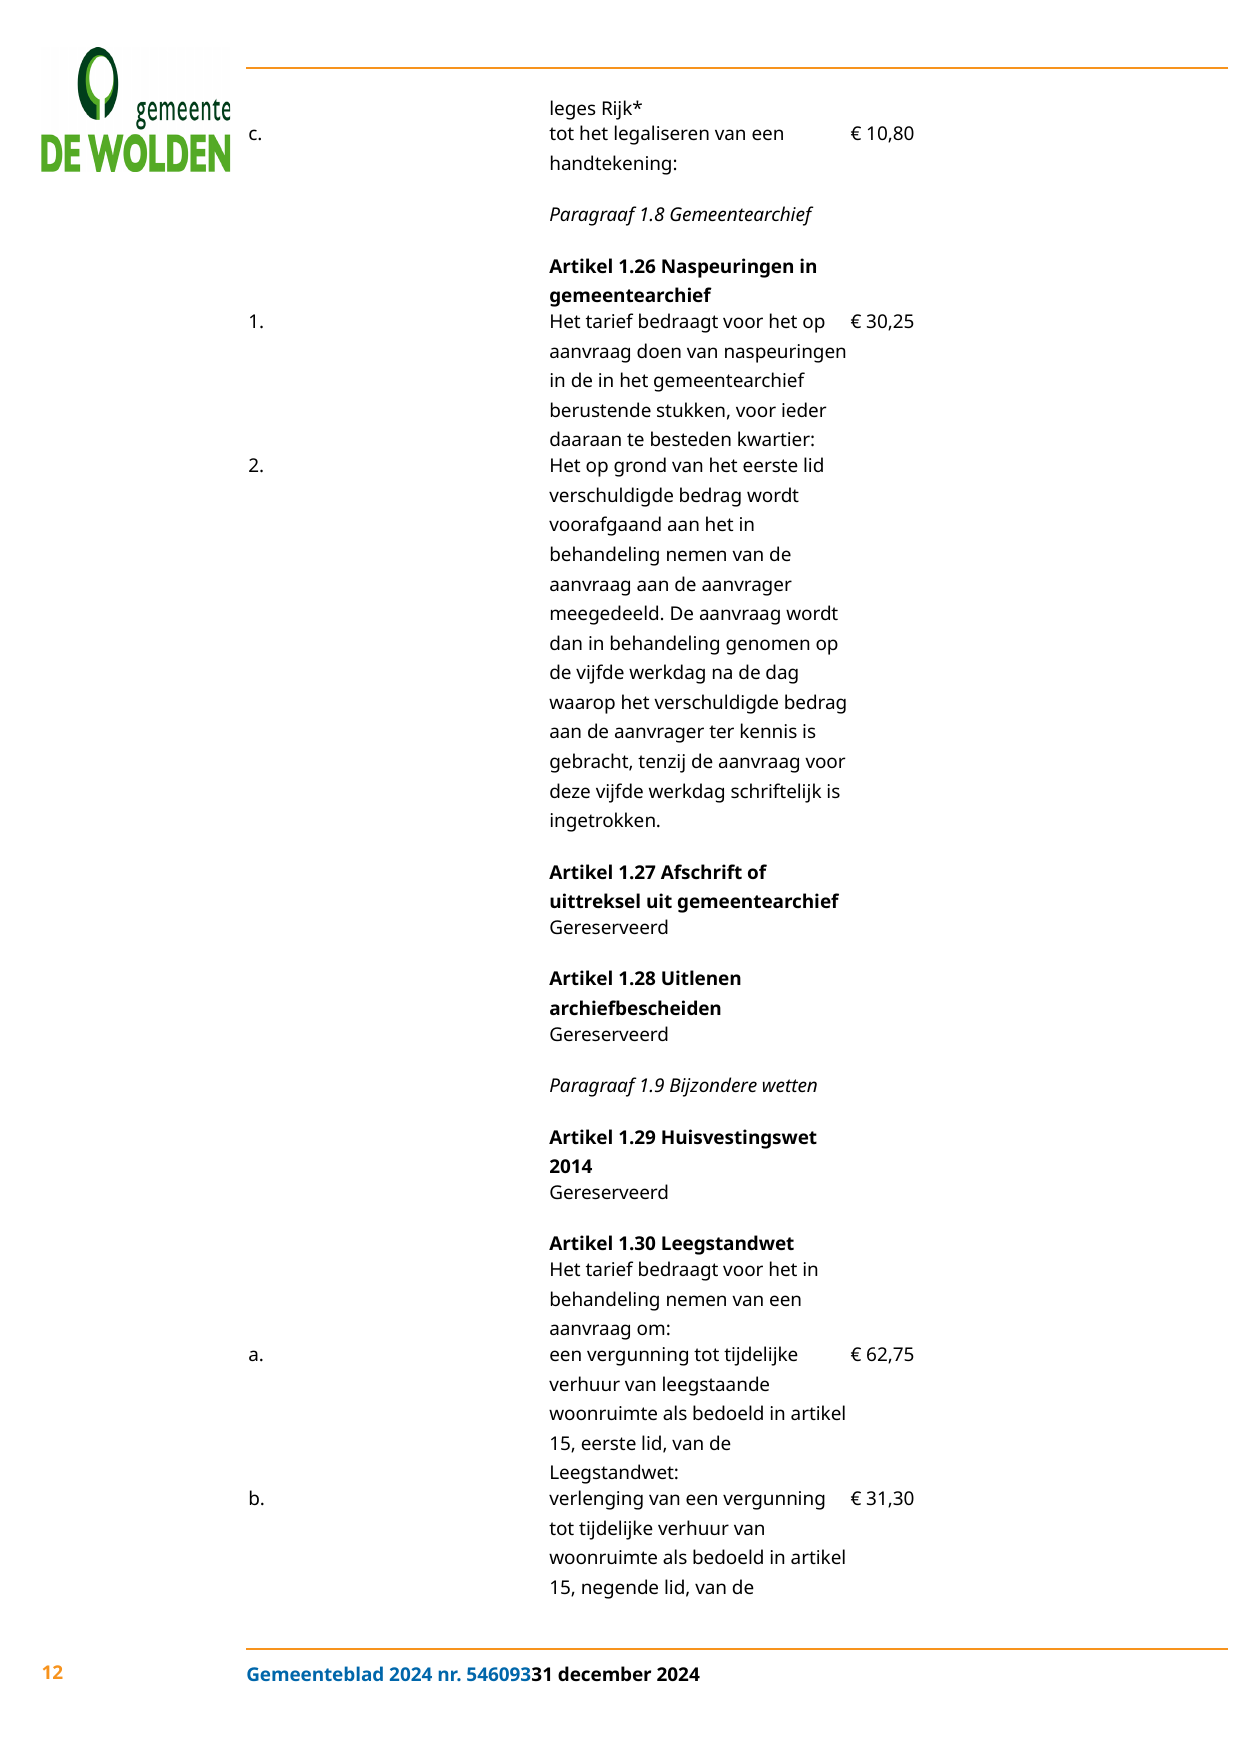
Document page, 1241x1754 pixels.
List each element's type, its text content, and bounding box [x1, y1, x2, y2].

table_cell [248, 940, 549, 966]
table_cell Artikel 1.27 Afschrift of uittreksel uit gemeentearchief [549, 859, 850, 914]
table_cell 2. [248, 453, 549, 833]
table_cell [248, 95, 549, 121]
table_cell Paragraaf 1.9 Bijzondere wetten [549, 1073, 850, 1098]
table_cell [850, 253, 1152, 308]
table_cell b. [248, 1485, 549, 1600]
table_cell [549, 176, 850, 202]
table_cell Het op grond van het eerste lid verschuldigde bedrag wordt voorafgaand aan het in behandeling nemen van de aanvraag aan de aanvrager meegedeeld. De aanvraag wordt dan in behandeling genomen op de vijfde werkdag na de dag waarop het verschuldigde bedrag aan de aanvrager ter kennis is gebracht, tenzij de aanvraag voor deze vijfde werkdag schriftelijk is ingetrokken. [549, 453, 850, 833]
table_cell [248, 253, 549, 308]
table_cell [850, 176, 1152, 202]
table_cell [248, 914, 549, 940]
table_cell Artikel 1.28 Uitlenen archiefbescheiden [549, 966, 850, 1021]
table_cell [549, 833, 850, 859]
table_cell tot het legaliseren van een handtekening: [549, 121, 850, 176]
table_cell [248, 176, 549, 202]
table_cell [248, 227, 549, 253]
table_cell [850, 1021, 1152, 1047]
table_cell [248, 1073, 549, 1098]
table_cell [248, 859, 549, 914]
table_cell [850, 1231, 1152, 1256]
table_cell Het tarief bedraagt voor het op aanvraag doen van naspeuringen in de in het gemeentearchief berustende stukken, voor ieder daaraan te besteden kwartier: [549, 308, 850, 452]
table_cell [850, 859, 1152, 914]
table_cell Artikel 1.30 Leegstandwet [549, 1231, 850, 1256]
table_cell [248, 1047, 549, 1072]
table_cell [850, 1179, 1152, 1205]
table_cell a. [248, 1341, 549, 1485]
table_cell [248, 1231, 549, 1256]
table_cell [248, 833, 549, 859]
table_cell [248, 1179, 549, 1205]
table_cell verlenging van een vergunning tot tijdelijke verhuur van woonruimte als bedoeld in artikel 15, negende lid, van de [549, 1485, 850, 1600]
table_cell [549, 1098, 850, 1124]
table_cell [248, 1256, 549, 1341]
table_cell [549, 1205, 850, 1231]
table_cell leges Rijk* [549, 95, 850, 121]
table_cell [549, 1047, 850, 1072]
table_cell [850, 966, 1152, 1021]
table_cell [248, 1205, 549, 1231]
table_cell € 30,25 [850, 308, 1152, 452]
table_cell [850, 227, 1152, 253]
table_cell [850, 1256, 1152, 1341]
table_cell Gereserveerd [549, 1021, 850, 1047]
table_cell [248, 202, 549, 227]
table_cell Gereserveerd [549, 914, 850, 940]
picture [41, 47, 231, 172]
table_cell € 31,30 [850, 1485, 1152, 1600]
table_cell [248, 966, 549, 1021]
table_cell € 10,80 [850, 121, 1152, 176]
table_cell [850, 940, 1152, 966]
table_cell 1. [248, 308, 549, 452]
table_cell [850, 1124, 1152, 1179]
table_cell [850, 95, 1152, 121]
table_cell € 62,75 [850, 1341, 1152, 1485]
table_cell Het tarief bedraagt voor het in behandeling nemen van een aanvraag om: [549, 1256, 850, 1341]
table_cell [850, 202, 1152, 227]
table_cell Artikel 1.26 Naspeuringen in gemeentearchief [549, 253, 850, 308]
table_cell [248, 1098, 549, 1124]
table_cell Paragraaf 1.8 Gemeentearchief [549, 202, 850, 227]
table_cell [549, 227, 850, 253]
table_cell [850, 914, 1152, 940]
table_cell [850, 1098, 1152, 1124]
table_cell Gereserveerd [549, 1179, 850, 1205]
table_cell Artikel 1.29 Huisvestingswet 2014 [549, 1124, 850, 1179]
table_cell een vergunning tot tijdelijke verhuur van leegstaande woonruimte als bedoeld in artikel 15, eerste lid, van de Leegstandwet: [549, 1341, 850, 1485]
table_cell [850, 453, 1152, 833]
table_cell c. [248, 121, 549, 176]
table_cell [248, 1021, 549, 1047]
table_cell [549, 940, 850, 966]
table_cell [850, 1073, 1152, 1098]
table_cell [850, 1205, 1152, 1231]
table_cell [850, 833, 1152, 859]
table_cell [248, 1124, 549, 1179]
table_cell [850, 1047, 1152, 1072]
